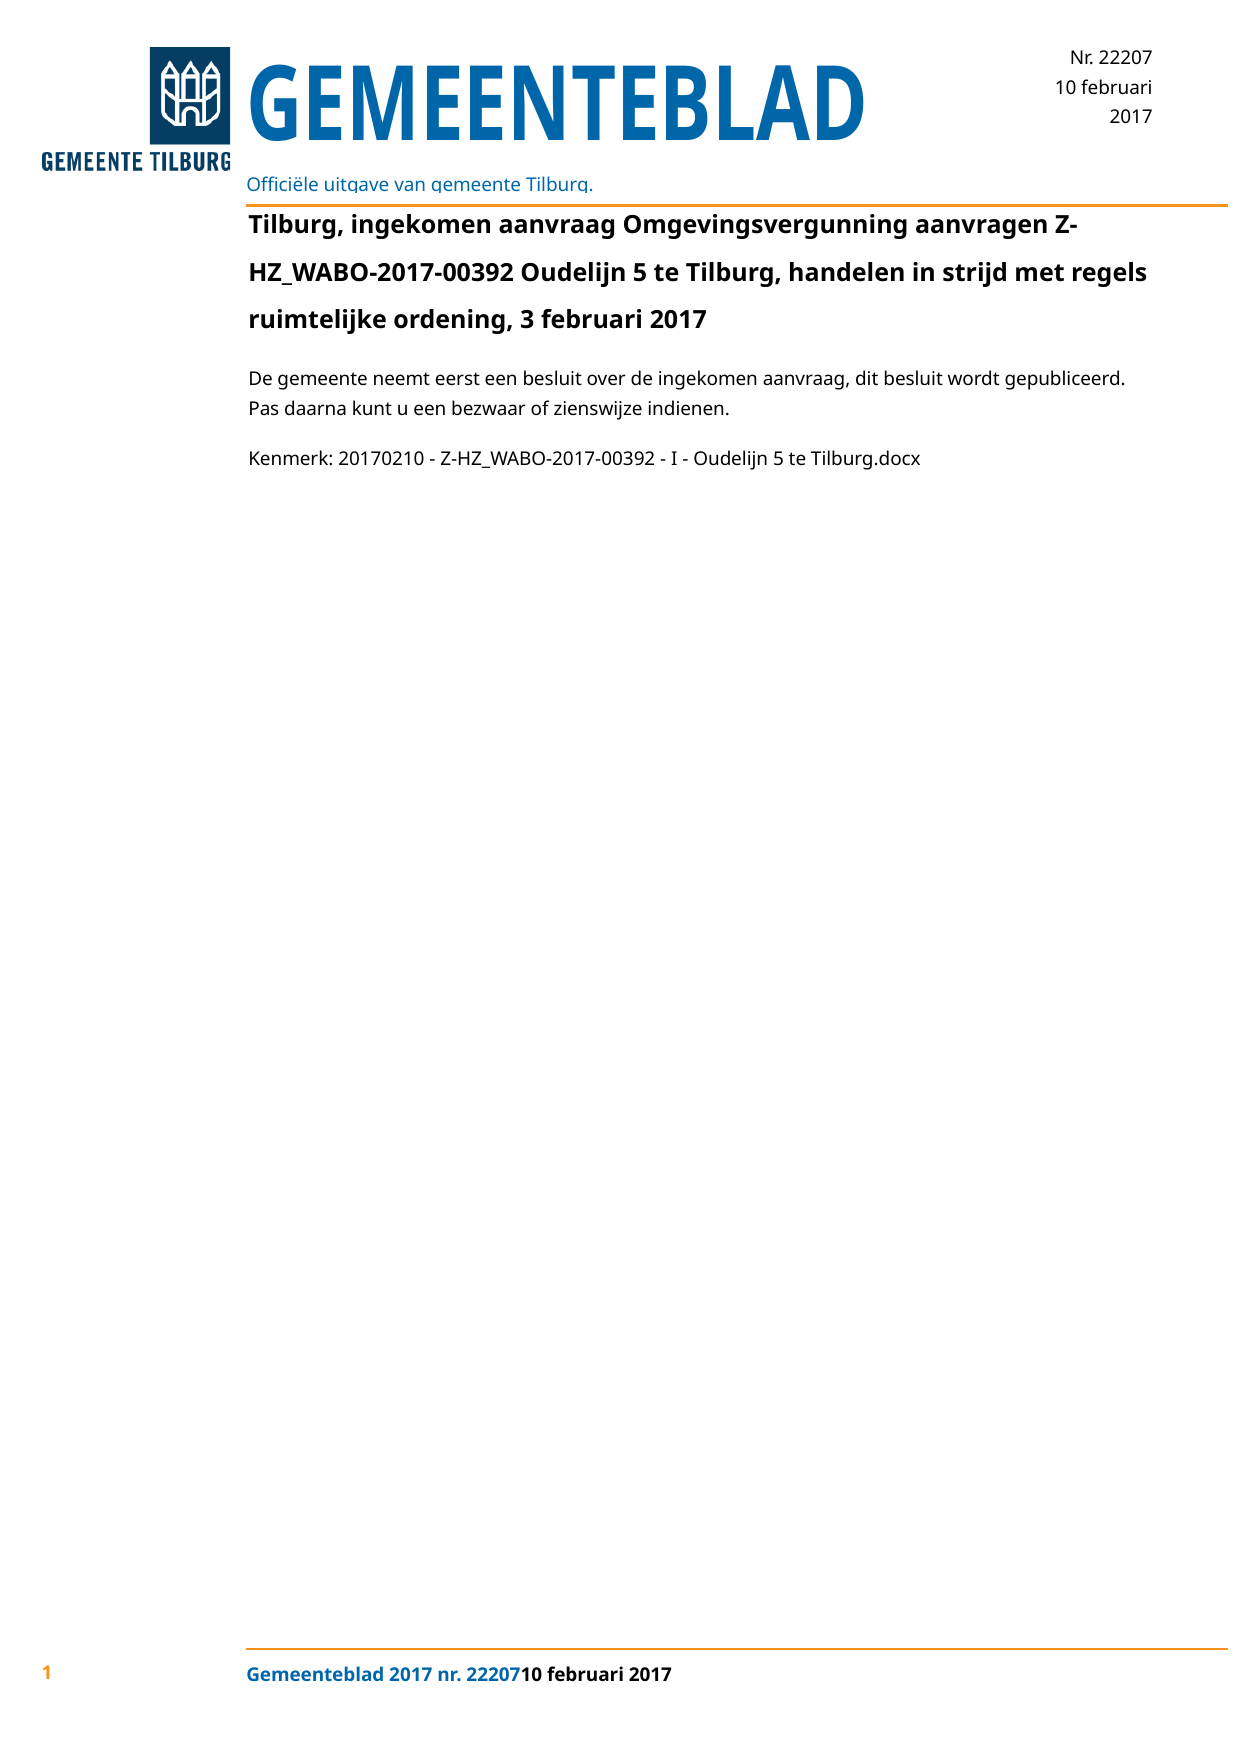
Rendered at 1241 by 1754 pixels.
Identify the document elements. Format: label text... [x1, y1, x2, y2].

text Kenmerk: 20170210 - Z-HZ_WABO-2017-00392 - I - Oudelijn 5 te Tilburg.docx [248, 446, 1152, 471]
text Tilburg, ingekomen aanvraag Omgevingsvergunning aanvragen Z-HZ_WABO-2017-00392 Oudelijn 5 te Tilburg, handelen in strijd met regels ruimtelijke ordening, 3 februari 2017 [248, 207, 1152, 336]
text De gemeente neemt eerst een besluit over de ingekomen aanvraag, dit besluit wordt gepubliceerd. Pas daarna kunt u een bezwaar of zienswijze indienen. [248, 366, 1152, 421]
picture [41, 47, 231, 172]
